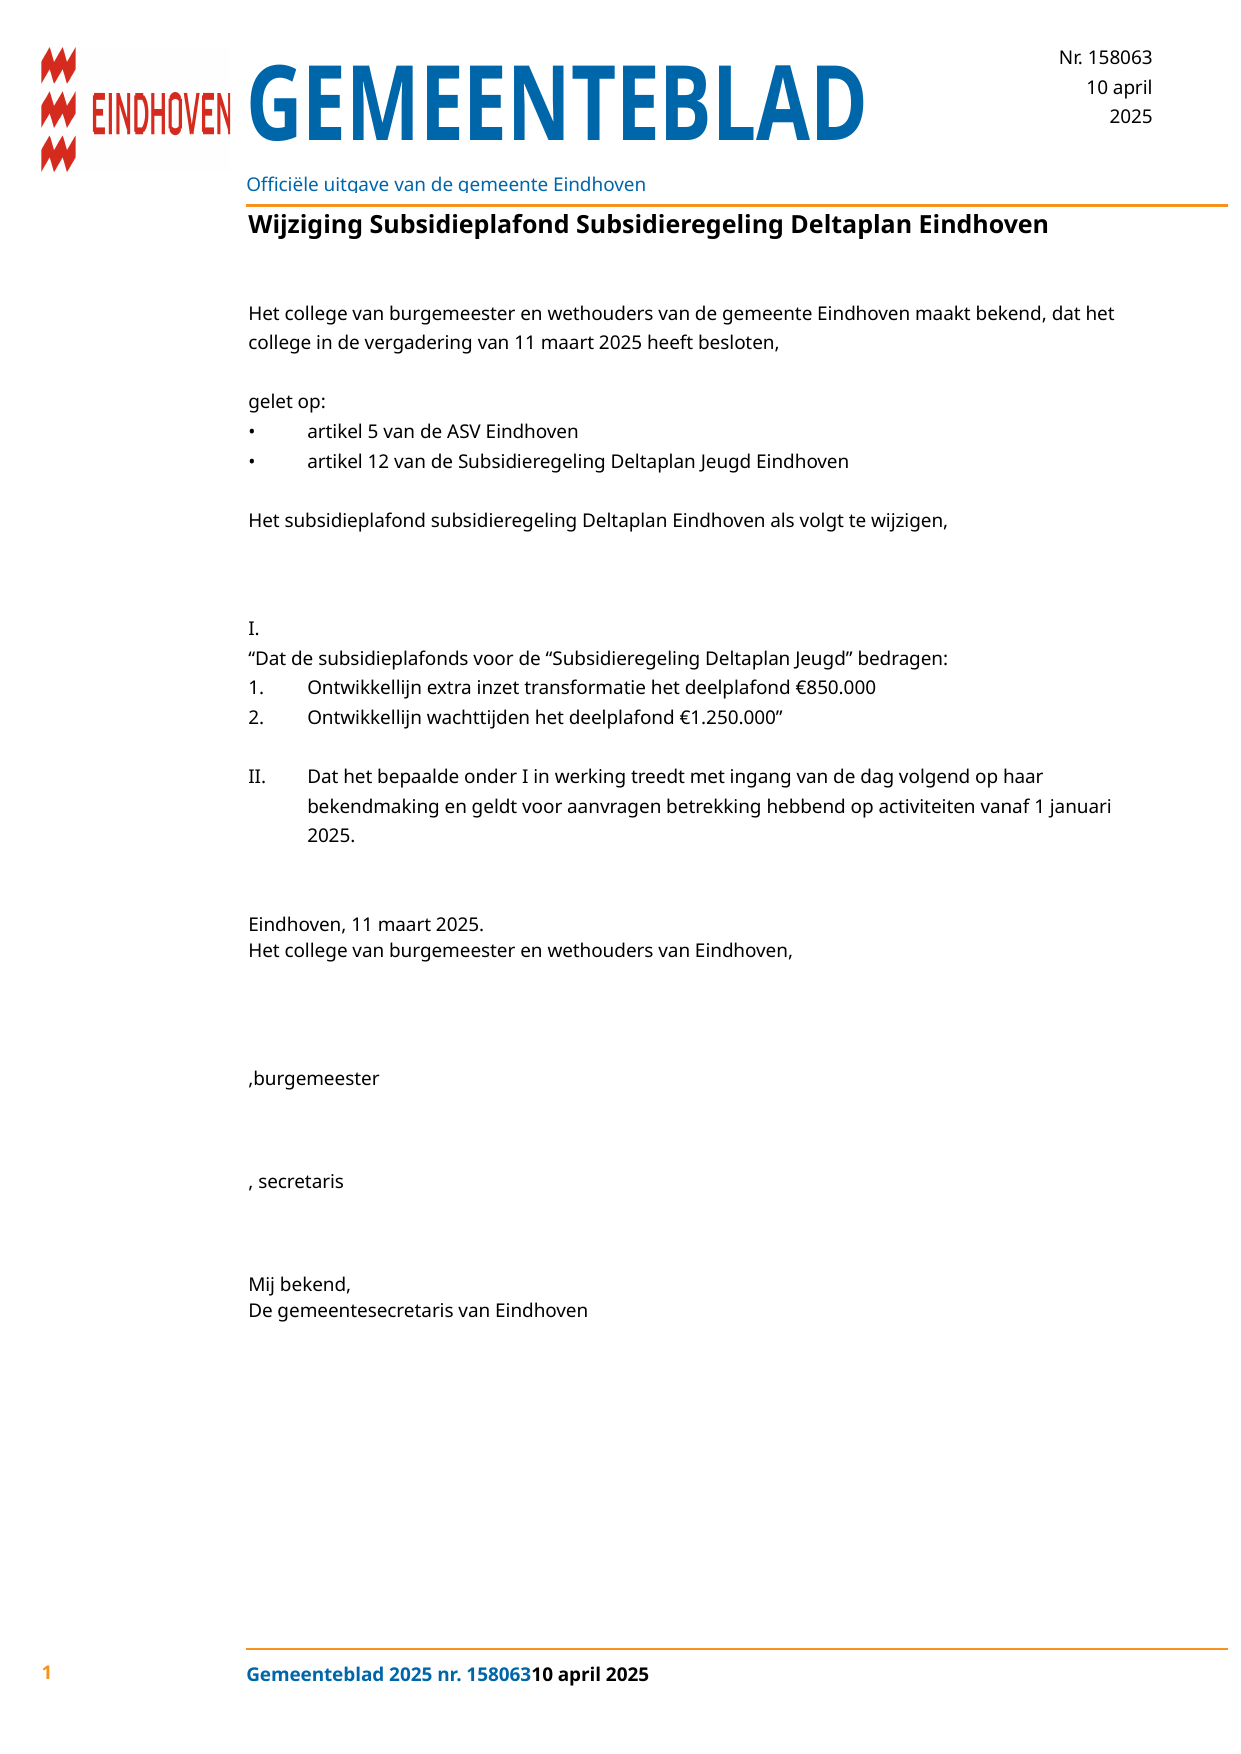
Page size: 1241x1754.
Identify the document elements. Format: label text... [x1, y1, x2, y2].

list Dat het bepaalde onder I in werking treedt met ingang van de dag volgend op haar bekendmaking en geldt voor aanvragen betrekking hebbend op activiteiten vanaf 1 januari 2025. [248, 763, 1152, 848]
text , secretaris [248, 1168, 1152, 1194]
text Het college van burgemeester en wethouders van de gemeente Eindhoven maakt bekend, dat het college in de vergadering van 11 maart 2025 heeft besloten, [248, 300, 1152, 355]
text Het college van burgemeester en wethouders van Eindhoven, [248, 937, 1152, 963]
list Ontwikkellijn extra inzet transformatie het deelplafond €850.000 [248, 674, 1152, 700]
list Ontwikkellijn wachttijden het deelplafond €1.250.000” [248, 704, 1152, 730]
text Wijziging Subsidieplafond Subsidieregeling Deltaplan Eindhoven [248, 207, 1152, 241]
list artikel 12 van de Subsidieregeling Deltaplan Jeugd Eindhoven [248, 448, 1152, 473]
picture [41, 47, 231, 172]
text Mij bekend, [248, 1271, 1152, 1297]
list artikel 5 van de ASV Eindhoven [248, 418, 1152, 444]
text Eindhoven, 11 maart 2025. [248, 911, 1152, 937]
text gelet op: [248, 389, 1152, 414]
text ,burgemeester [248, 1066, 1152, 1091]
text De gemeentesecretaris van Eindhoven [248, 1297, 1152, 1323]
text Het subsidieplafond subsidieregeling Deltaplan Eindhoven als volgt te wijzigen, [248, 507, 1152, 533]
text “Dat de subsidieplafonds voor de “Subsidieregeling Deltaplan Jeugd” bedragen: [248, 645, 1152, 671]
